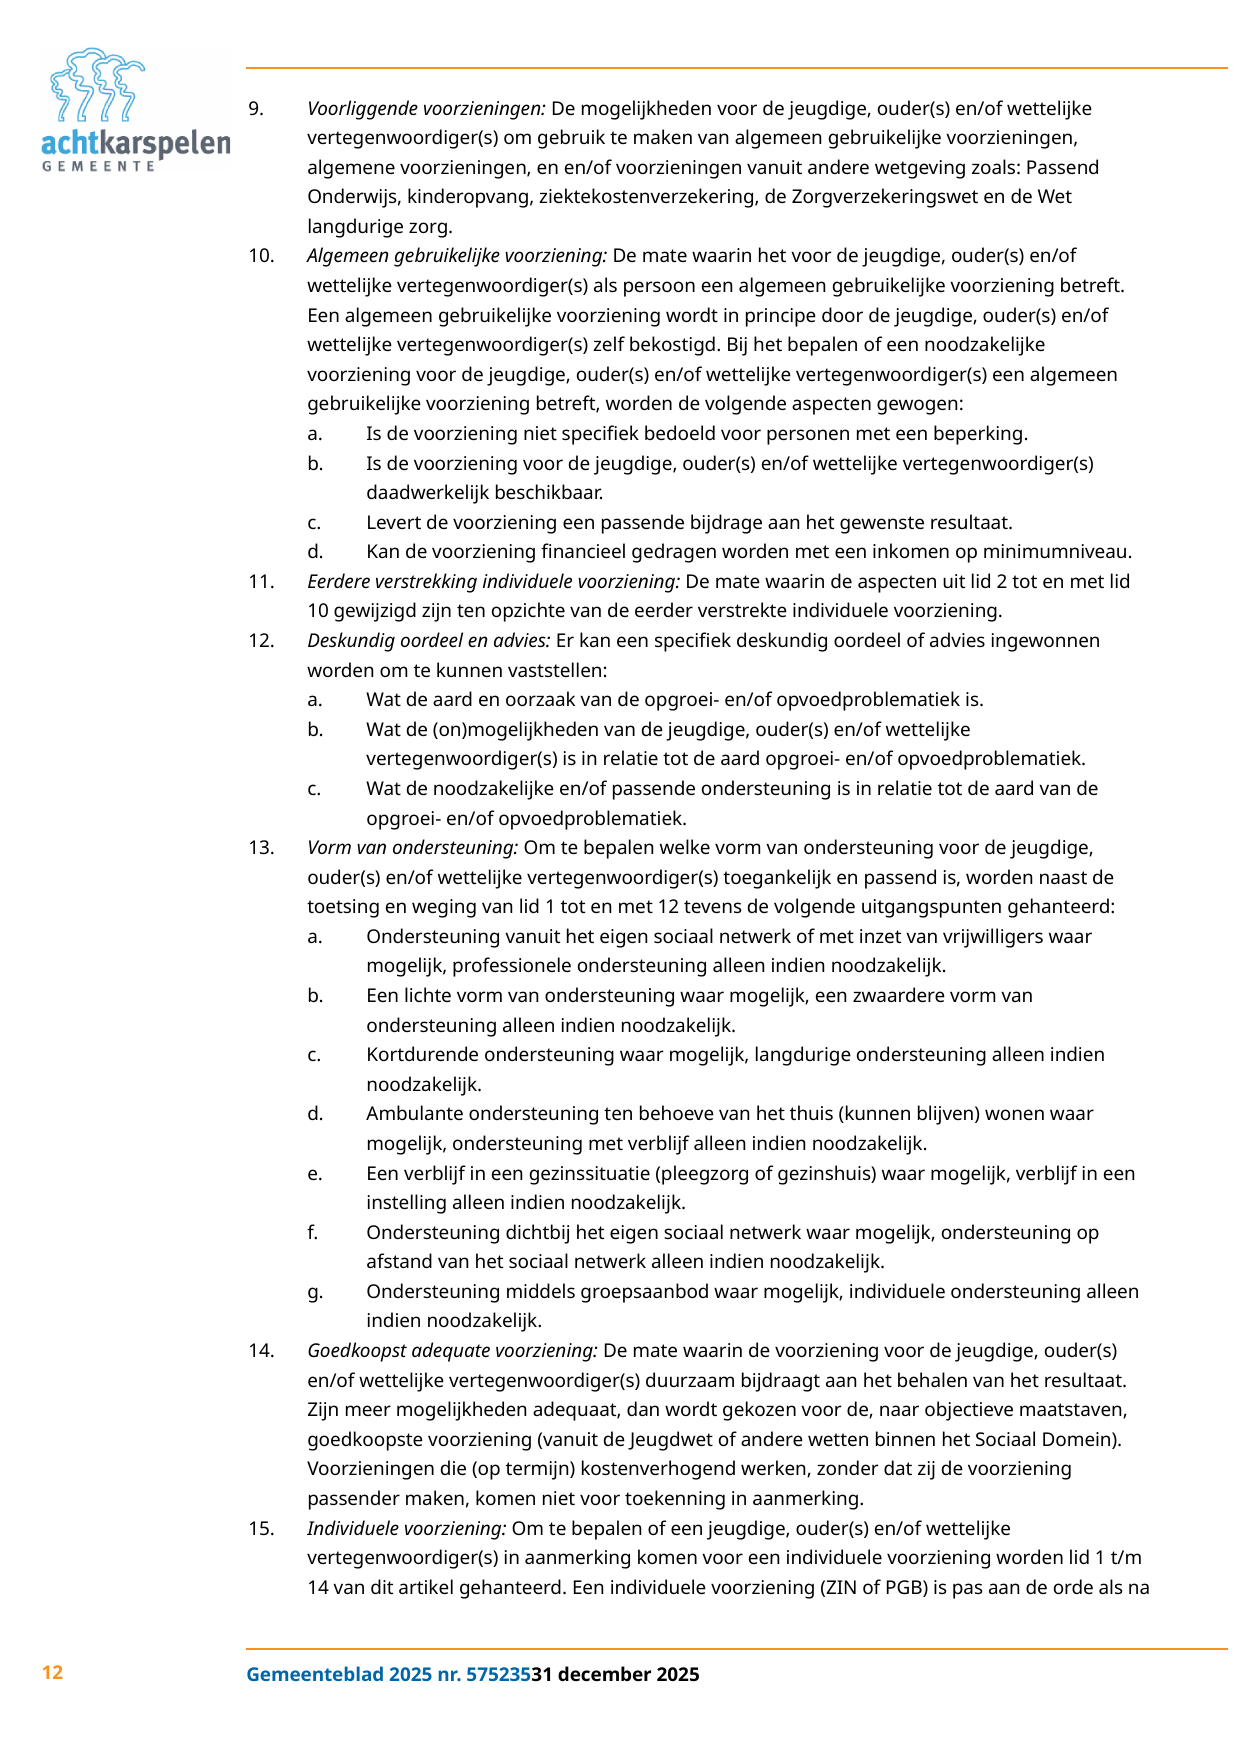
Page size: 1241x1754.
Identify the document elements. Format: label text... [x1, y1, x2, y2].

list Kortdurende ondersteuning waar mogelijk, langdurige ondersteuning alleen indien noodzakelijk. [307, 1041, 1152, 1097]
list Voorliggende voorzieningen: De mogelijkheden voor de jeugdige, ouder(s) en/of wettelijke vertegenwoordiger(s) om gebruik te maken van algemeen gebruikelijke voorzieningen, algemene voorzieningen, en en/of voorzieningen vanuit andere wetgeving zoals: Passend Onderwijs, kinderopvang, ziektekostenverzekering, de Zorgverzekeringswet en de Wet langdurige zorg. [248, 95, 1152, 239]
list Is de voorziening voor de jeugdige, ouder(s) en/of wettelijke vertegenwoordiger(s) daadwerkelijk beschikbaar. [307, 450, 1152, 505]
picture [41, 47, 231, 172]
list Deskundig oordeel en advies: Er kan een specifiek deskundig oordeel of advies ingewonnen worden om te kunnen vaststellen: [248, 627, 1152, 683]
list Wat de aard en oorzaak van de opgroei- en/of opvoedproblematiek is. [307, 686, 1152, 712]
list Goedkoopst adequate voorziening: De mate waarin de voorziening voor de jeugdige, ouder(s) en/of wettelijke vertegenwoordiger(s) duurzaam bijdraagt aan het behalen van het resultaat. Zijn meer mogelijkheden adequaat, dan wordt gekozen voor de, naar objectieve maatstaven, goedkoopste voorziening (vanuit de Jeugdwet of andere wetten binnen het Sociaal Domein). Voorzieningen die (op termijn) kostenverhogend werken, zonder dat zij de voorziening passender maken, komen niet voor toekenning in aanmerking. [248, 1337, 1152, 1511]
list Wat de (on)mogelijkheden van de jeugdige, ouder(s) en/of wettelijke vertegenwoordiger(s) is in relatie tot de aard opgroei- en/of opvoedproblematiek. [307, 716, 1152, 771]
list Een verblijf in een gezinssituatie (pleegzorg of gezinshuis) waar mogelijk, verblijf in een instelling alleen indien noodzakelijk. [307, 1160, 1152, 1215]
list Kan de voorziening financieel gedragen worden met een inkomen op minimumniveau. [307, 538, 1152, 564]
list Ondersteuning vanuit het eigen sociaal netwerk of met inzet van vrijwilligers waar mogelijk, professionele ondersteuning alleen indien noodzakelijk. [307, 923, 1152, 978]
list Levert de voorziening een passende bijdrage aan het gewenste resultaat. [307, 509, 1152, 535]
list Eerdere verstrekking individuele voorziening: De mate waarin de aspecten uit lid 2 tot en met lid 10 gewijzigd zijn ten opzichte van de eerder verstrekte individuele voorziening. [248, 568, 1152, 623]
list Algemeen gebruikelijke voorziening: De mate waarin het voor de jeugdige, ouder(s) en/of wettelijke vertegenwoordiger(s) als persoon een algemeen gebruikelijke voorziening betreft. Een algemeen gebruikelijke voorziening wordt in principe door de jeugdige, ouder(s) en/of wettelijke vertegenwoordiger(s) zelf bekostigd. Bij het bepalen of een noodzakelijke voorziening voor de jeugdige, ouder(s) en/of wettelijke vertegenwoordiger(s) een algemeen gebruikelijke voorziening betreft, worden de volgende aspecten gewogen: [248, 243, 1152, 416]
list Wat de noodzakelijke en/of passende ondersteuning is in relatie tot de aard van de opgroei- en/of opvoedproblematiek. [307, 775, 1152, 831]
list Is de voorziening niet specifiek bedoeld voor personen met een beperking. [307, 420, 1152, 446]
list Ambulante ondersteuning ten behoeve van het thuis (kunnen blijven) wonen waar mogelijk, ondersteuning met verblijf alleen indien noodzakelijk. [307, 1101, 1152, 1156]
list Vorm van ondersteuning: Om te bepalen welke vorm van ondersteuning voor de jeugdige, ouder(s) en/of wettelijke vertegenwoordiger(s) toegankelijk en passend is, worden naast de toetsing en weging van lid 1 tot en met 12 tevens de volgende uitgangspunten gehanteerd: [248, 834, 1152, 919]
list Ondersteuning middels groepsaanbod waar mogelijk, individuele ondersteuning alleen indien noodzakelijk. [307, 1278, 1152, 1333]
list Een lichte vorm van ondersteuning waar mogelijk, een zwaardere vorm van ondersteuning alleen indien noodzakelijk. [307, 982, 1152, 1038]
list Individuele voorziening: Om te bepalen of een jeugdige, ouder(s) en/of wettelijke vertegenwoordiger(s) in aanmerking komen voor een individuele voorziening worden lid 1 t/m 14 van dit artikel gehanteerd. Een individuele voorziening (ZIN of PGB) is pas aan de orde als na [248, 1515, 1152, 1600]
list Ondersteuning dichtbij het eigen sociaal netwerk waar mogelijk, ondersteuning op afstand van het sociaal netwerk alleen indien noodzakelijk. [307, 1219, 1152, 1274]
